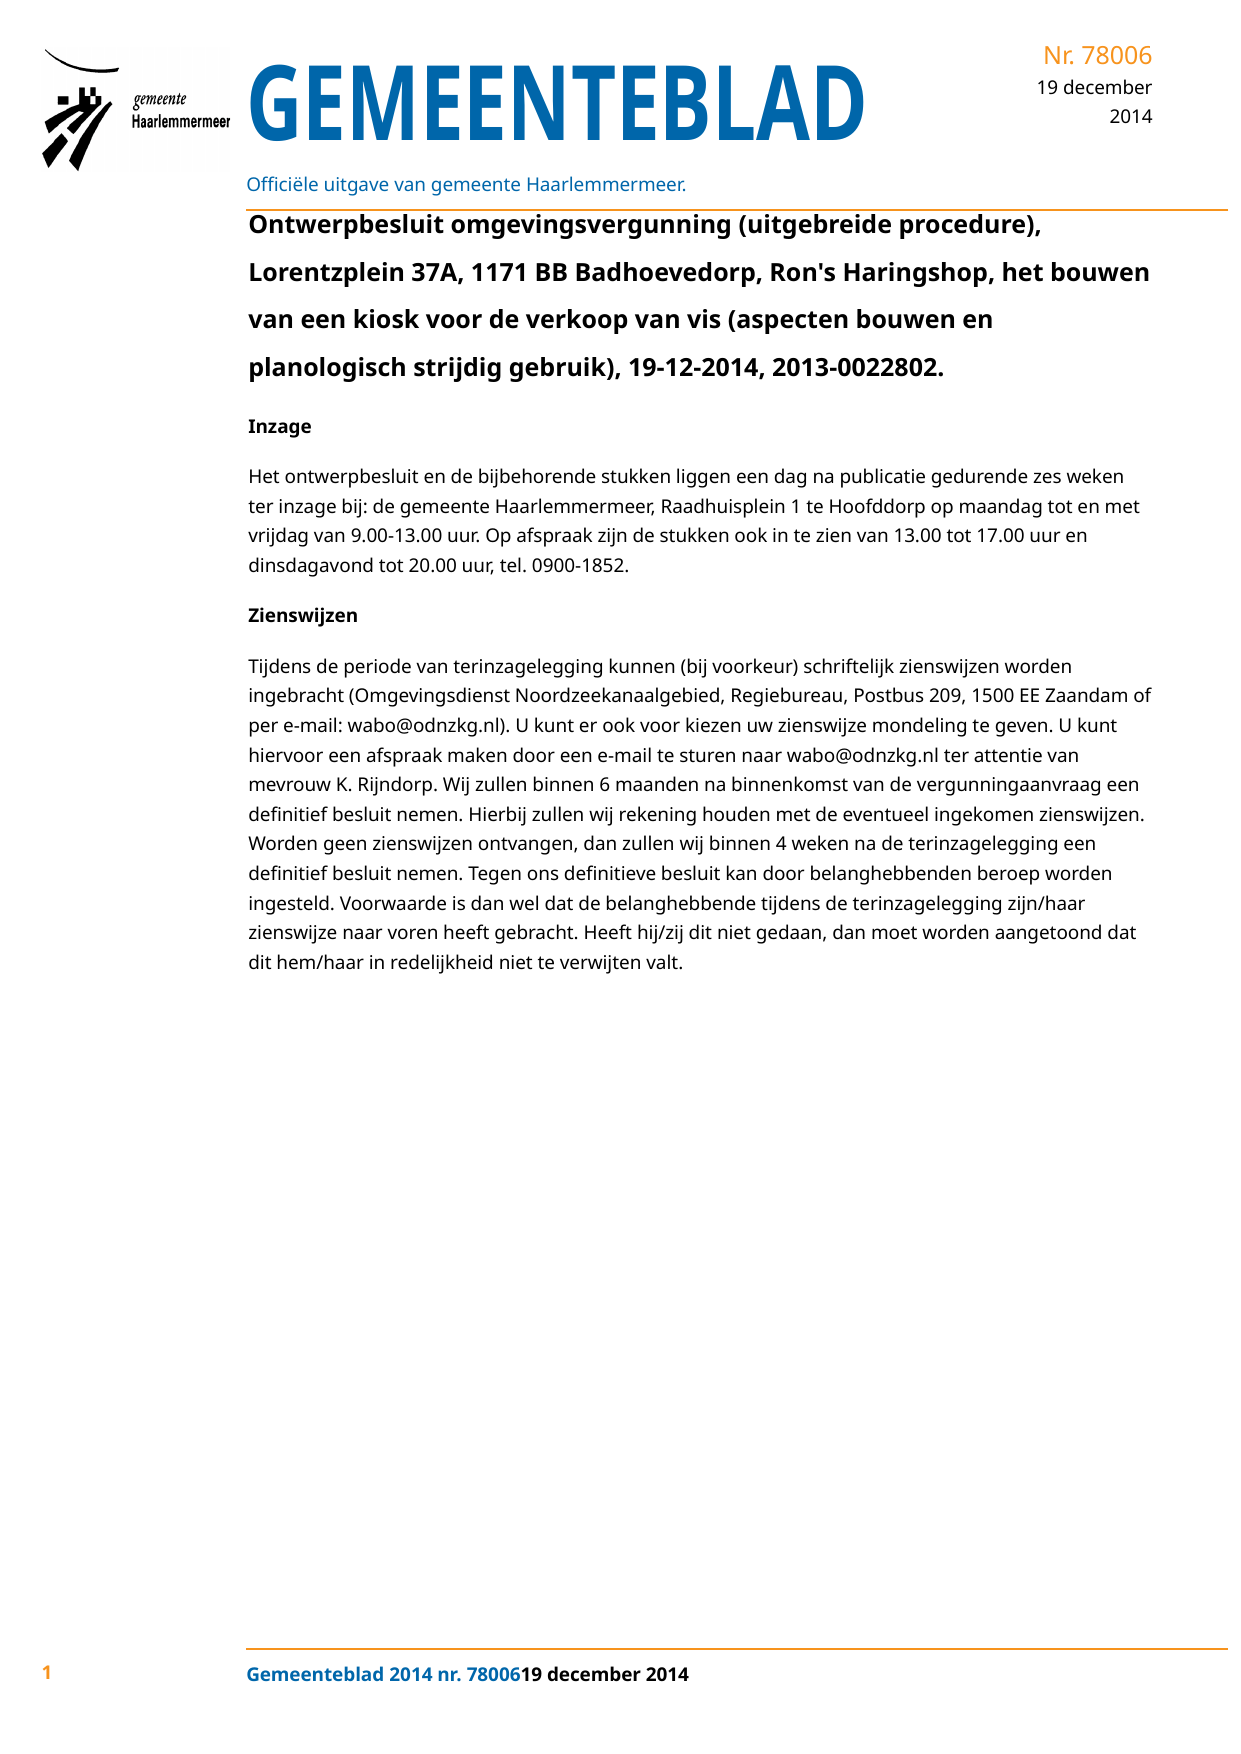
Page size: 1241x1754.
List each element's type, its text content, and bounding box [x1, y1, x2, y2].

text Tijdens de periode van terinzagelegging kunnen (bij voorkeur) schriftelijk zienswijzen worden ingebracht (Omgevingsdienst Noordzeekanaalgebied, Regiebureau, Postbus 209, 1500 EE Zaandam of per e-mail: wabo@odnzkg.nl). U kunt er ook voor kiezen uw zienswijze mondeling te geven. U kunt hiervoor een afspraak maken door een e-mail te sturen naar wabo@odnzkg.nl ter attentie van mevrouw K. Rijndorp. Wij zullen binnen 6 maanden na binnenkomst van de vergunningaanvraag een definitief besluit nemen. Hierbij zullen wij rekening houden met de eventueel ingekomen zienswijzen. Worden geen zienswijzen ontvangen, dan zullen wij binnen 4 weken na de terinzagelegging een definitief besluit nemen. Tegen ons definitieve besluit kan door belanghebbenden beroep worden ingesteld. Voorwaarde is dan wel dat de belanghebbende tijdens de terinzagelegging zijn/haar zienswijze naar voren heeft gebracht. Heeft hij/zij dit niet gedaan, dan moet worden aangetoond dat dit hem/haar in redelijkheid niet te verwijten valt. [248, 653, 1152, 975]
text Ontwerpbesluit omgevingsvergunning (uitgebreide procedure), Lorentzplein 37A, 1171 BB Badhoevedorp, Ron's Haringshop, het bouwen van een kiosk voor de verkoop van vis (aspecten bouwen en planologisch strijdig gebruik), 19-12-2014, 2013-0022802. [248, 211, 1152, 384]
text Het ontwerpbesluit en de bijbehorende stukken liggen een dag na publicatie gedurende zes weken ter inzage bij: de gemeente Haarlemmermeer, Raadhuisplein 1 te Hoofddorp op maandag tot en met vrijdag van 9.00-13.00 uur. Op afspraak zijn de stukken ook in te zien van 13.00 tot 17.00 uur en dinsdagavond tot 20.00 uur, tel. 0900-1852. [248, 463, 1152, 578]
picture [41, 47, 231, 172]
text Zienswijzen [248, 603, 1152, 628]
text Inzage [248, 413, 1152, 439]
